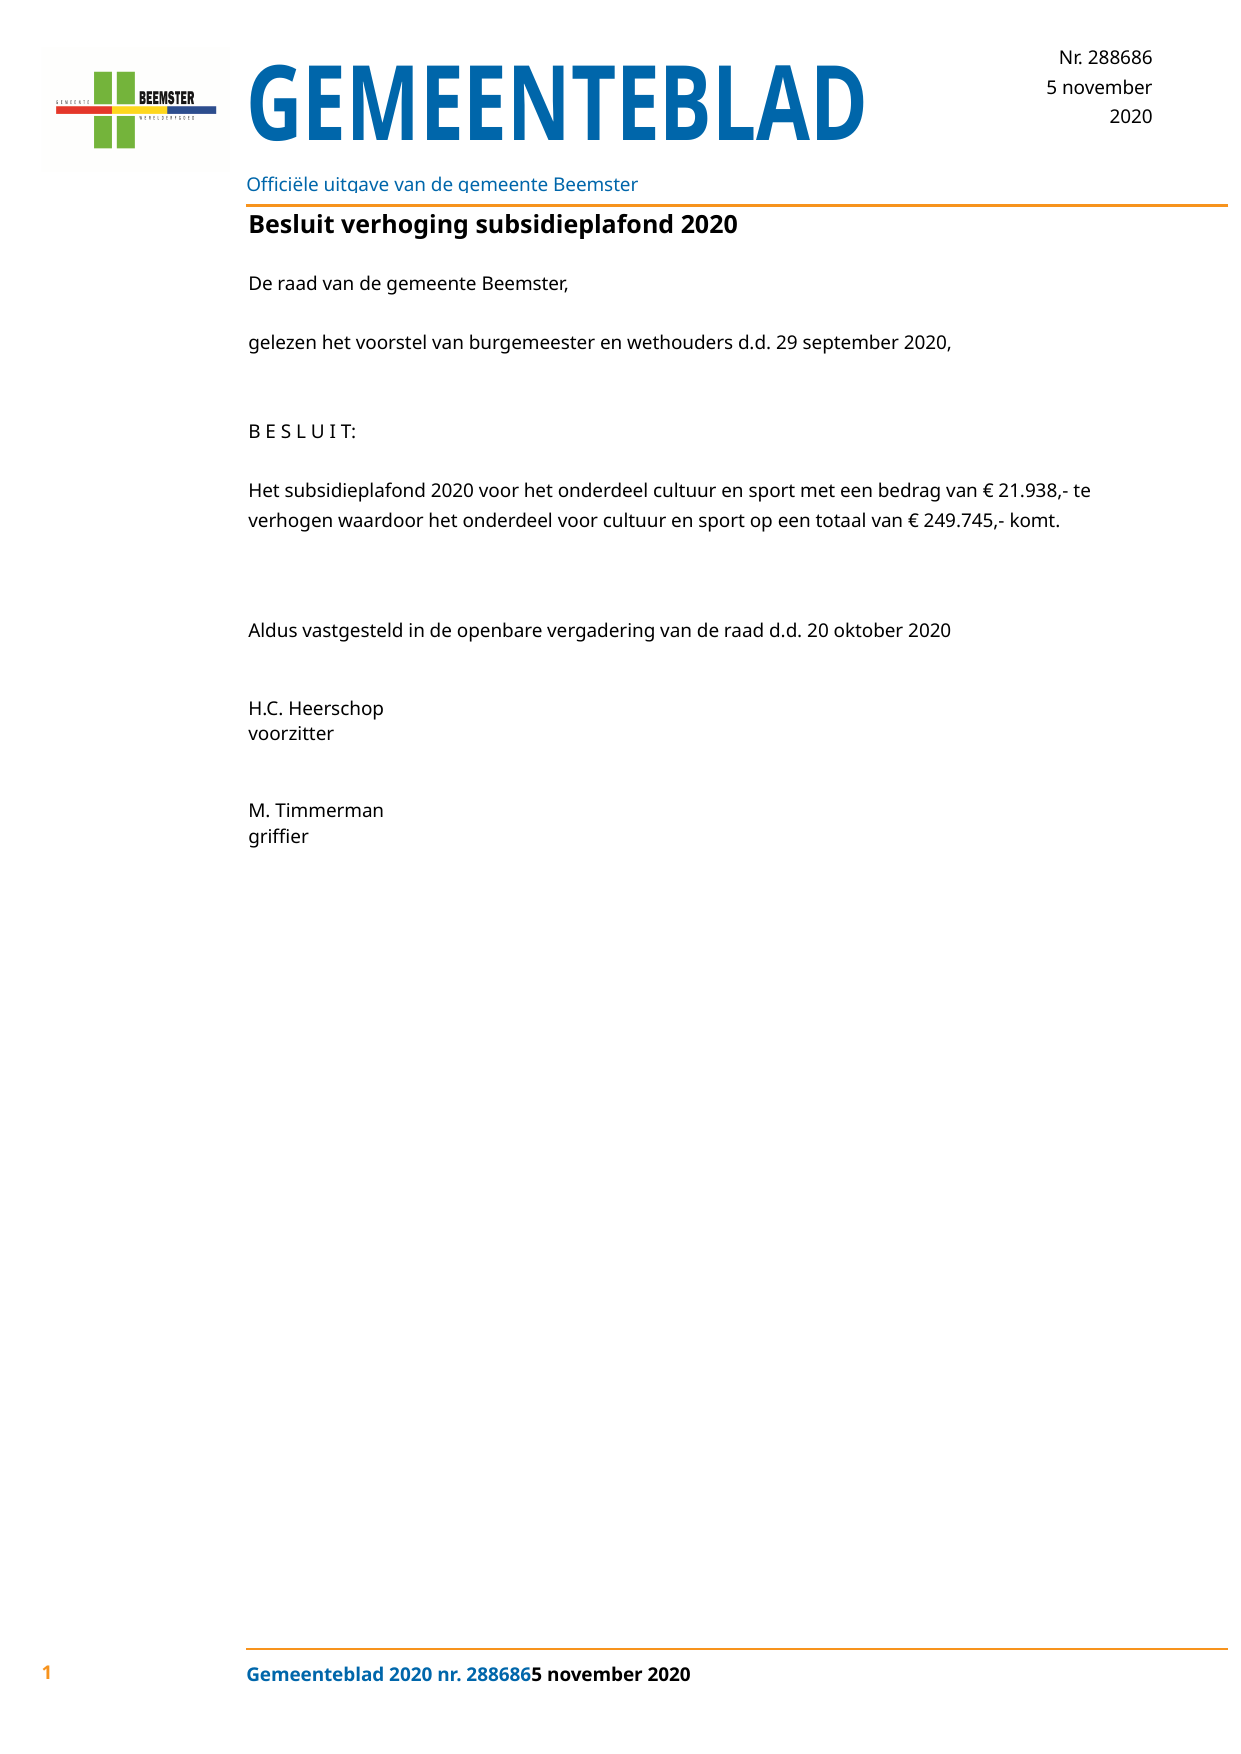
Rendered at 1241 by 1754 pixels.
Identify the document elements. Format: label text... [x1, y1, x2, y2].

text B E S L U I T: [248, 418, 1152, 444]
text Aldus vastgesteld in de openbare vergadering van de raad d.d. 20 oktober 2020 [248, 618, 1152, 643]
text voorzitter [248, 721, 1152, 746]
text De raad van de gemeente Beemster, [248, 270, 1152, 296]
text griffier [248, 823, 1152, 849]
text gelezen het voorstel van burgemeester en wethouders d.d. 29 september 2020, [248, 329, 1152, 355]
picture [41, 47, 231, 172]
text Besluit verhoging subsidieplafond 2020 [248, 207, 1152, 241]
text M. Timmerman [248, 798, 1152, 823]
text H.C. Heerschop [248, 695, 1152, 721]
text Het subsidieplafond 2020 voor het onderdeel cultuur en sport met een bedrag van € 21.938,- te verhogen waardoor het onderdeel voor cultuur en sport op een totaal van € 249.745,- komt. [248, 477, 1152, 533]
